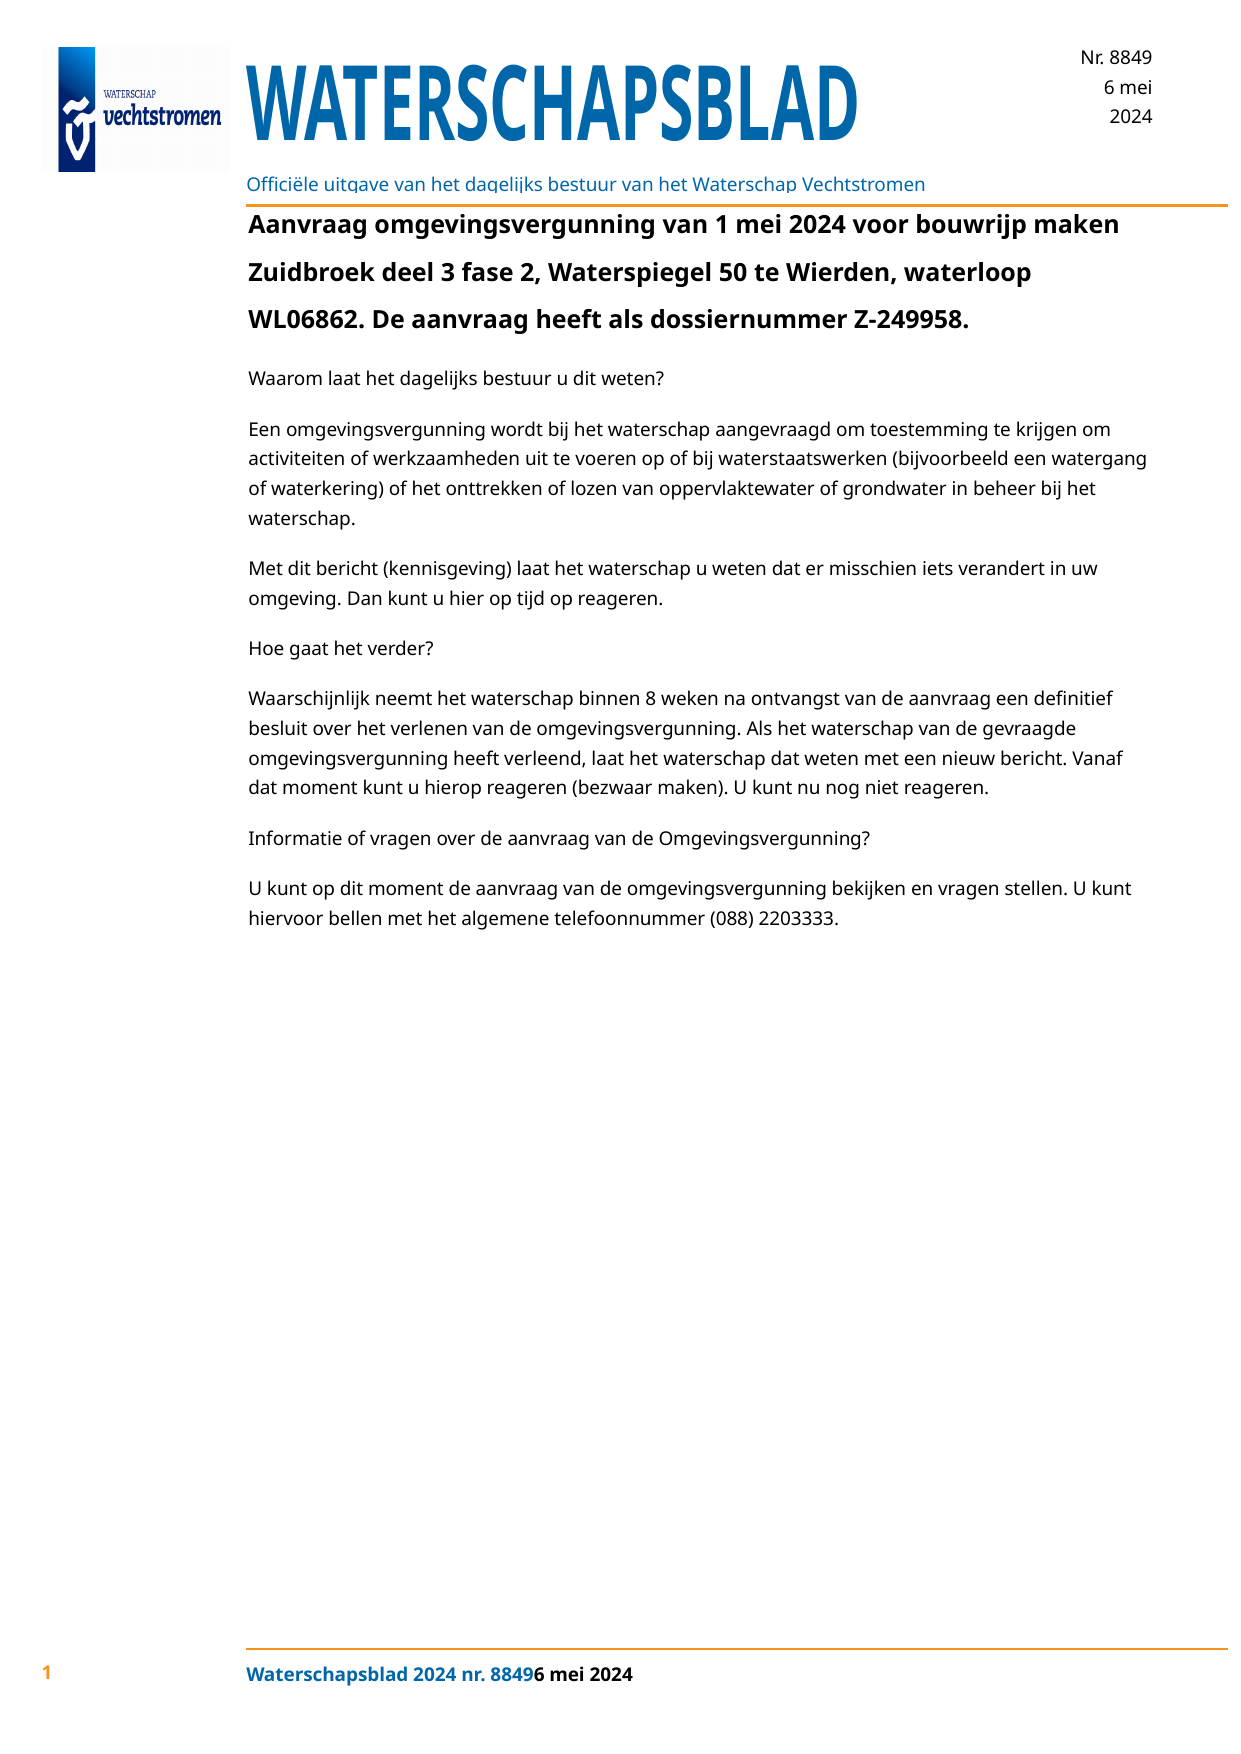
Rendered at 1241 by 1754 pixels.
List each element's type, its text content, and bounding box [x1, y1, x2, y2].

picture [41, 47, 231, 172]
text Hoe gaat het verder? [248, 635, 1152, 661]
text Een omgevingsvergunning wordt bij het waterschap aangevraagd om toestemming te krijgen om activiteiten of werkzaamheden uit te voeren op of bij waterstaatswerken (bijvoorbeeld een watergang of waterkering) of het onttrekken of lozen van oppervlaktewater of grondwater in beheer bij het waterschap. [248, 416, 1152, 530]
text Aanvraag omgevingsvergunning van 1 mei 2024 voor bouwrijp maken Zuidbroek deel 3 fase 2, Waterspiegel 50 te Wierden, waterloop WL06862. De aanvraag heeft als dossiernummer Z-249958. [248, 207, 1152, 336]
text Waarschijnlijk neemt het waterschap binnen 8 weken na ontvangst van de aanvraag een definitief besluit over het verlenen van de omgevingsvergunning. Als het waterschap van de gevraagde omgevingsvergunning heeft verleend, laat het waterschap dat weten met een nieuw bericht. Vanaf dat moment kunt u hierop reageren (bezwaar maken). U kunt nu nog niet reageren. [248, 686, 1152, 800]
text Informatie of vragen over de aanvraag van de Omgevingsvergunning? [248, 825, 1152, 850]
text Waarom laat het dagelijks bestuur u dit weten? [248, 366, 1152, 391]
text Met dit bericht (kennisgeving) laat het waterschap u weten dat er misschien iets verandert in uw omgeving. Dan kunt u hier op tijd op reageren. [248, 555, 1152, 610]
text U kunt op dit moment de aanvraag van de omgevingsvergunning bekijken en vragen stellen. U kunt hiervoor bellen met het algemene telefoonnummer (088) 2203333. [248, 875, 1152, 930]
